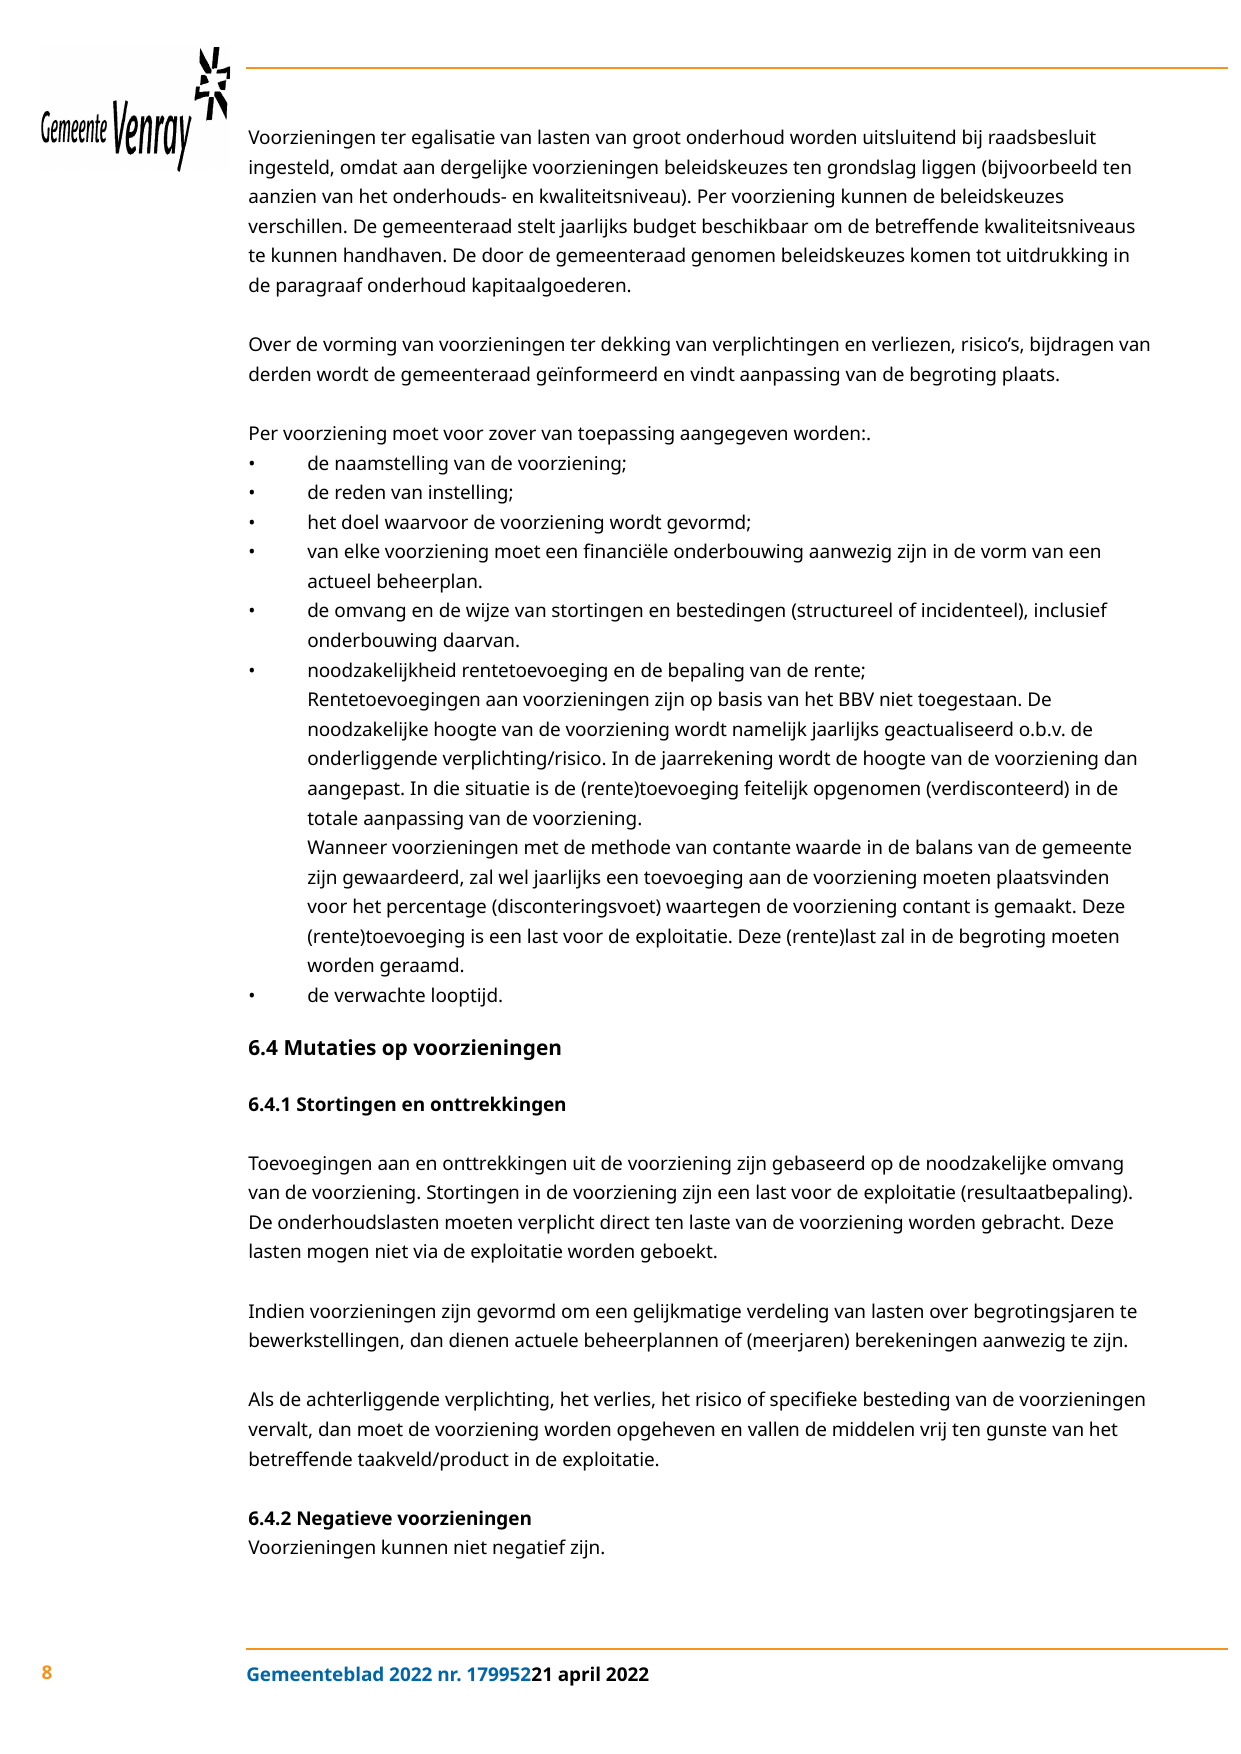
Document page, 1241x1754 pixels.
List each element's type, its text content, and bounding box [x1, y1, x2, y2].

list Rentetoevoegingen aan voorzieningen zijn op basis van het BBV niet toegestaan. De noodzakelijke hoogte van de voorziening wordt namelijk jaarlijks geactualiseerd o.b.v. de onderliggende verplichting/risico. In de jaarrekening wordt de hoogte van de voorziening dan aangepast. In die situatie is de (rente)toevoeging feitelijk opgenomen (verdisconteerd) in de totale aanpassing van de voorziening. [248, 686, 1152, 831]
text Over de vorming van voorzieningen ter dekking van verplichtingen en verliezen, risico’s, bijdragen van derden wordt de gemeenteraad geïnformeerd en vindt aanpassing van de begroting plaats. [248, 331, 1152, 387]
text 6.4.2 Negatieve voorzieningen [248, 1505, 1152, 1531]
text Indien voorzieningen zijn gevormd om een gelijkmatige verdeling van lasten over begrotingsjaren te bewerkstellingen, dan dienen actuele beheerplannen of (meerjaren) berekeningen aanwezig te zijn. [248, 1298, 1152, 1353]
text Per voorziening moet voor zover van toepassing aangegeven worden:. [248, 420, 1152, 446]
list de omvang en de wijze van stortingen en bestedingen (structureel of incidenteel), inclusief onderbouwing daarvan. [248, 598, 1152, 653]
text 6.4.1 Stortingen en onttrekkingen [248, 1091, 1152, 1116]
text De onderhoudslasten moeten verplicht direct ten laste van de voorziening worden gebracht. Deze lasten mogen niet via de exploitatie worden geboekt. [248, 1209, 1152, 1264]
list de reden van instelling; [248, 479, 1152, 505]
text Voorzieningen kunnen niet negatief zijn. [248, 1534, 1152, 1560]
picture [41, 47, 231, 172]
list Wanneer voorzieningen met de methode van contante waarde in de balans van de gemeente zijn gewaardeerd, zal wel jaarlijks een toevoeging aan de voorziening moeten plaatsvinden voor het percentage (disconteringsvoet) waartegen de voorziening contant is gemaakt. Deze (rente)toevoeging is een last voor de exploitatie. Deze (rente)last zal in de begroting moeten worden geraamd. [248, 834, 1152, 978]
list het doel waarvoor de voorziening wordt gevormd; [248, 509, 1152, 535]
text Voorzieningen ter egalisatie van lasten van groot onderhoud worden uitsluitend bij raadsbesluit ingesteld, omdat aan dergelijke voorzieningen beleidskeuzes ten grondslag liggen (bijvoorbeeld ten aanzien van het onderhouds- en kwaliteitsniveau). Per voorziening kunnen de beleidskeuzes verschillen. De gemeenteraad stelt jaarlijks budget beschikbaar om de betreffende kwaliteitsniveaus te kunnen handhaven. De door de gemeenteraad genomen beleidskeuzes komen tot uitdrukking in de paragraaf onderhoud kapitaalgoederen. [248, 124, 1152, 298]
text 6.4 Mutaties op voorzieningen [248, 1033, 1152, 1061]
list van elke voorziening moet een financiële onderbouwing aanwezig zijn in de vorm van een actueel beheerplan. [248, 538, 1152, 594]
text Als de achterliggende verplichting, het verlies, het risico of specifieke besteding van de voorzieningen vervalt, dan moet de voorziening worden opgeheven en vallen de middelen vrij ten gunste van het betreffende taakveld/product in de exploitatie. [248, 1387, 1152, 1471]
list de naamstelling van de voorziening; [248, 450, 1152, 476]
list de verwachte looptijd. [248, 982, 1152, 1008]
list noodzakelijkheid rentetoevoeging en de bepaling van de rente; [248, 657, 1152, 683]
text Toevoegingen aan en onttrekkingen uit de voorziening zijn gebaseerd op de noodzakelijke omvang van de voorziening. Stortingen in de voorziening zijn een last voor de exploitatie (resultaatbepaling). [248, 1150, 1152, 1205]
